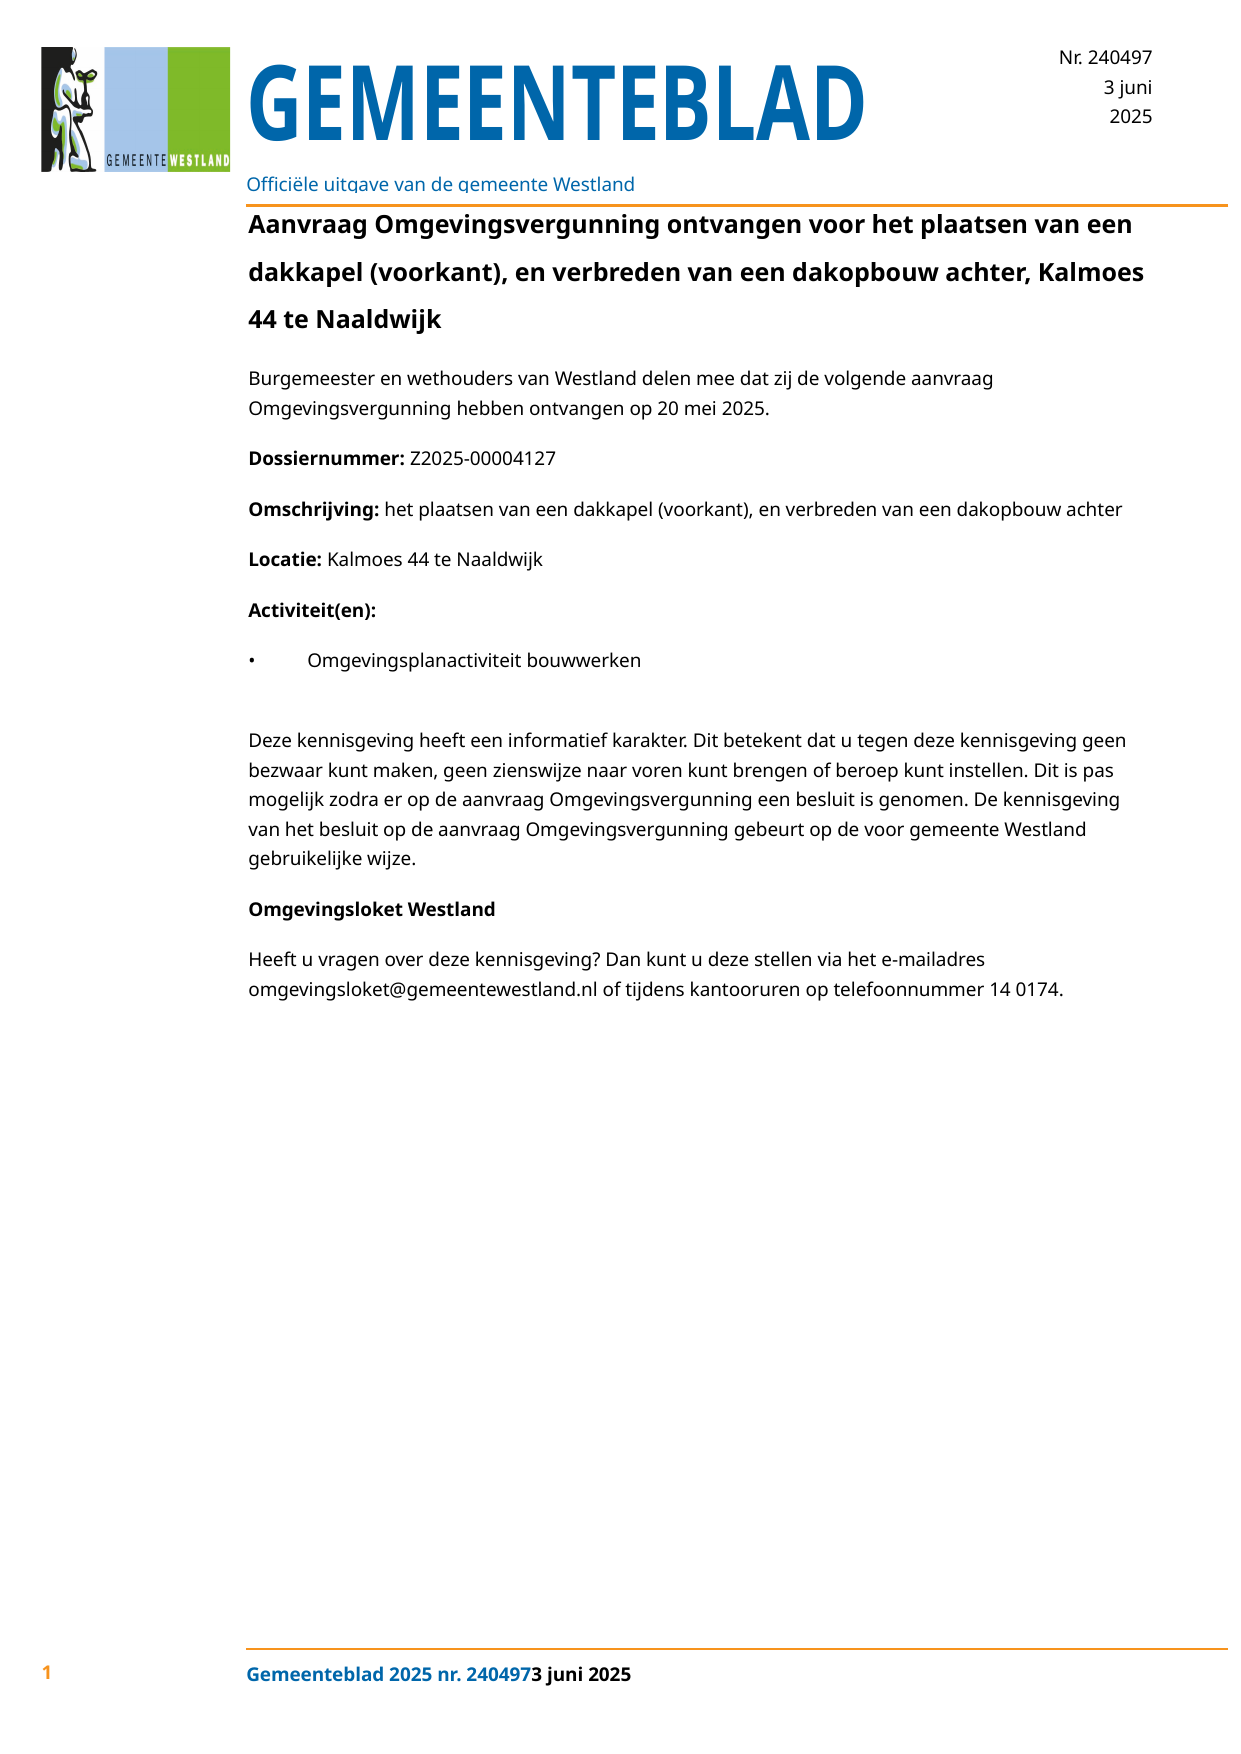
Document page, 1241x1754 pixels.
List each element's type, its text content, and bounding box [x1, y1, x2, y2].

text Omgevingsloket Westland [248, 896, 1152, 922]
list Omgevingsplanactiviteit bouwwerken [248, 647, 1152, 673]
text Omschrijving: het plaatsen van een dakkapel (voorkant), en verbreden van een dakopbouw achter [248, 496, 1152, 522]
picture [41, 47, 231, 172]
text Dossiernummer: Z2025-00004127 [248, 446, 1152, 471]
text Aanvraag Omgevingsvergunning ontvangen voor het plaatsen van een dakkapel (voorkant), en verbreden van een dakopbouw achter, Kalmoes 44 te Naaldwijk [248, 207, 1152, 336]
text Activiteit(en): [248, 597, 1152, 622]
text Heeft u vragen over deze kennisgeving? Dan kunt u deze stellen via het e-mailadres omgevingsloket@gemeentewestland.nl of tijdens kantooruren op telefoonnummer 14 0174. [248, 946, 1152, 1002]
text Deze kennisgeving heeft een informatief karakter. Dit betekent dat u tegen deze kennisgeving geen bezwaar kunt maken, geen zienswijze naar voren kunt brengen of beroep kunt instellen. Dit is pas mogelijk zodra er op de aanvraag Omgevingsvergunning een besluit is genomen. De kennisgeving van het besluit op de aanvraag Omgevingsvergunning gebeurt op de voor gemeente Westland gebruikelijke wijze. [248, 727, 1152, 871]
text Burgemeester en wethouders van Westland delen mee dat zij de volgende aanvraag Omgevingsvergunning hebben ontvangen op 20 mei 2025. [248, 366, 1152, 421]
text Locatie: Kalmoes 44 te Naaldwijk [248, 546, 1152, 572]
